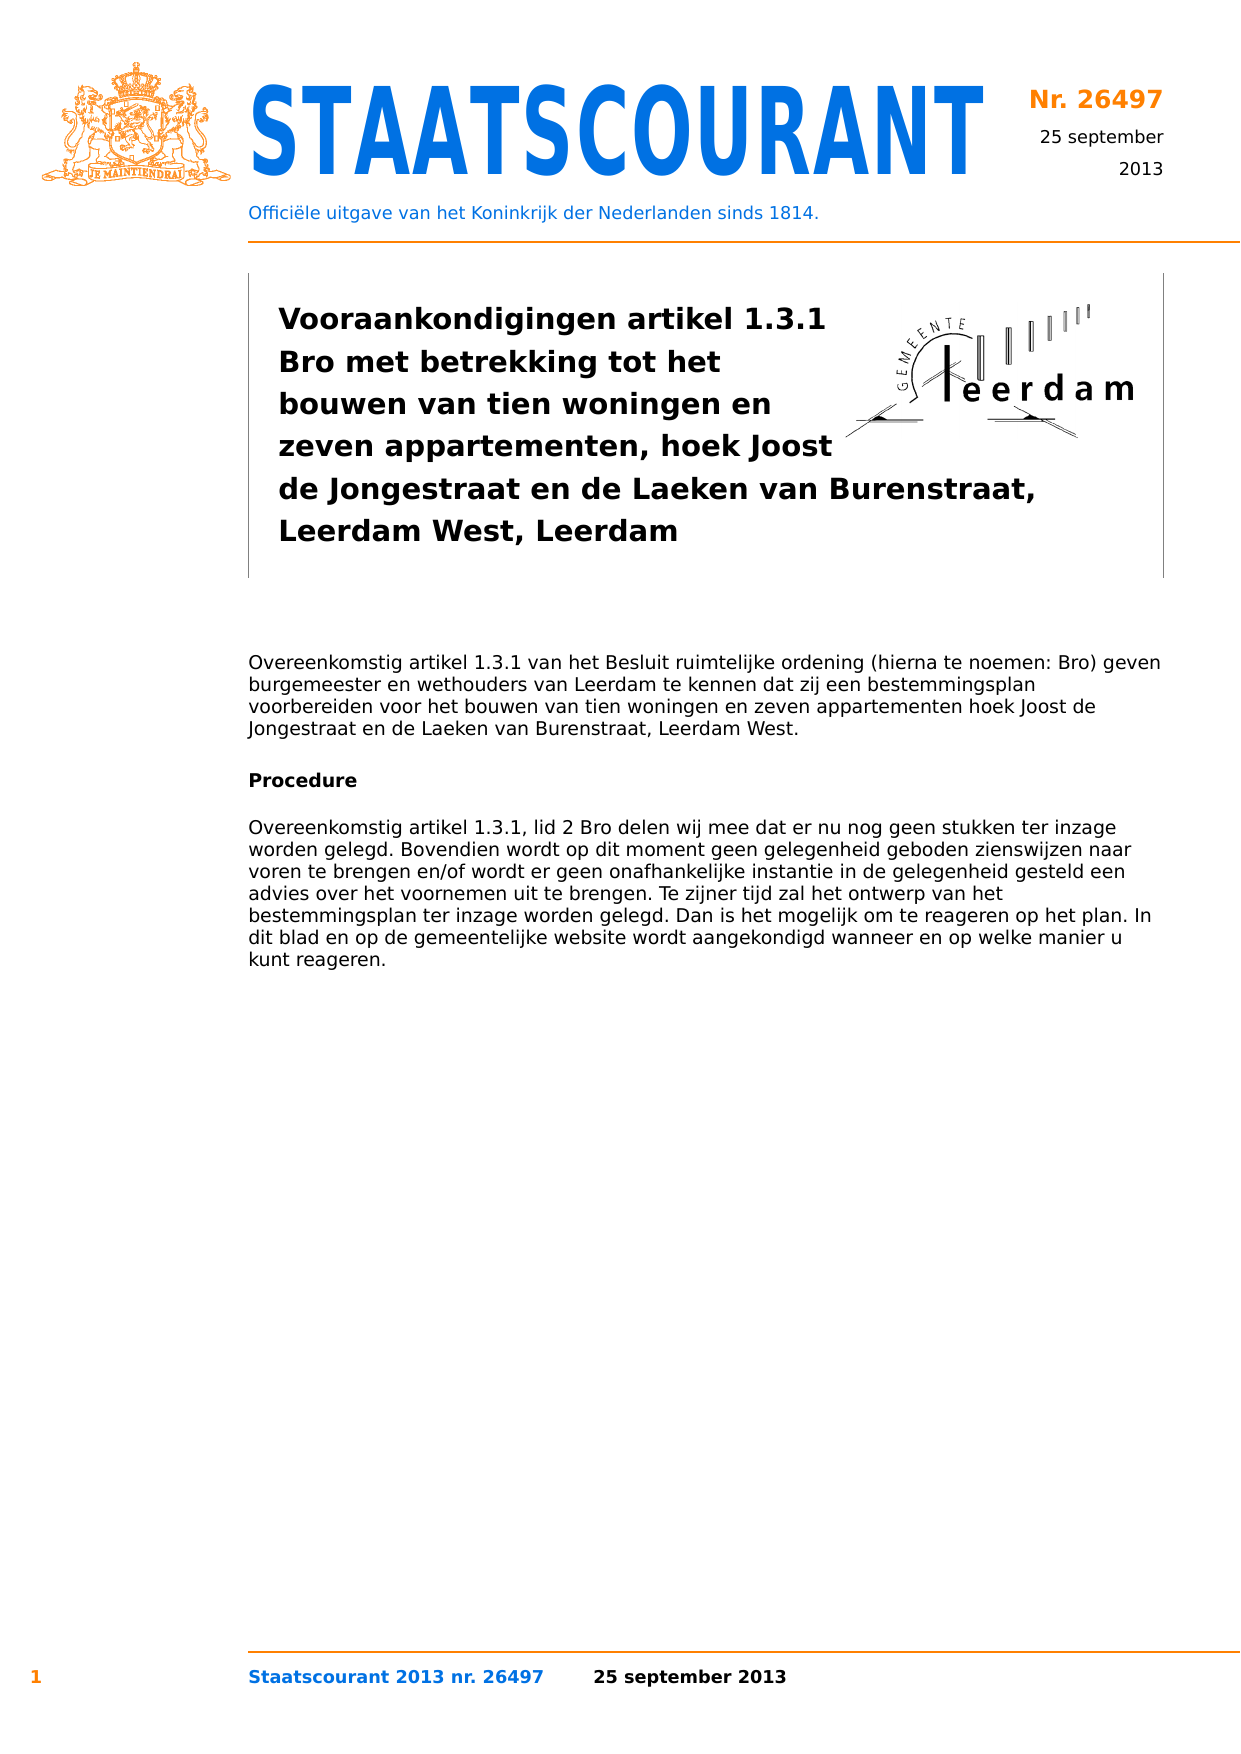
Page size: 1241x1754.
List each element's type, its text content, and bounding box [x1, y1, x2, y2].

table_cell Officiële uitgave van het Koninkrijk der Nederlanden sinds 1814. [248, 203, 1240, 241]
picture [41, 62, 231, 186]
text Overeenkomstig artikel 1.3.1, lid 2 Bro delen wij mee dat er nu nog geen stukken ter inzage worden gelegd. Bovendien wordt op dit moment geen gelegenheid geboden zienswijzen naar voren te brengen en/of wordt er geen onafhankelijke instantie in de gelegenheid gesteld een advies over het voornemen uit te brengen. Te zijner tijd zal het ontwerp van het bestemmingsplan ter inzage worden gelegd. Dan is het mogelijk om te reageren op het plan. In dit blad en op de gemeentelijke website wordt aangekondigd wanneer en op welke manier u kunt reageren. [248, 817, 1163, 971]
table_header [25, 62, 248, 241]
picture [844, 302, 1134, 439]
text Overeenkomstig artikel 1.3.1 van het Besluit ruimtelijke ordening (hierna te noemen: Bro) geven burgemeester en wethouders van Leerdam te kennen dat zij een bestemmingsplan voorbereiden voor het bouwen van tien woningen en zeven appartementen hoek Joost de Jongestraat en de Laeken van Burenstraat, Leerdam West. [248, 652, 1163, 740]
table_cell 25 september [998, 121, 1240, 153]
subtitle Vooraankondigingen artikel 1.3.1 Bro met betrekking tot het bouwen van tien woningen en zeven appartementen, hoek Joost de Jongestraat en de Laeken van Burenstraat, Leerdam West, Leerdam [249, 273, 1163, 578]
table_header Nr. 26497 [998, 62, 1240, 121]
table_cell 2013 [998, 153, 1240, 203]
subtitle Procedure [248, 770, 1163, 792]
table_header STAATSCOURANT [248, 62, 998, 203]
